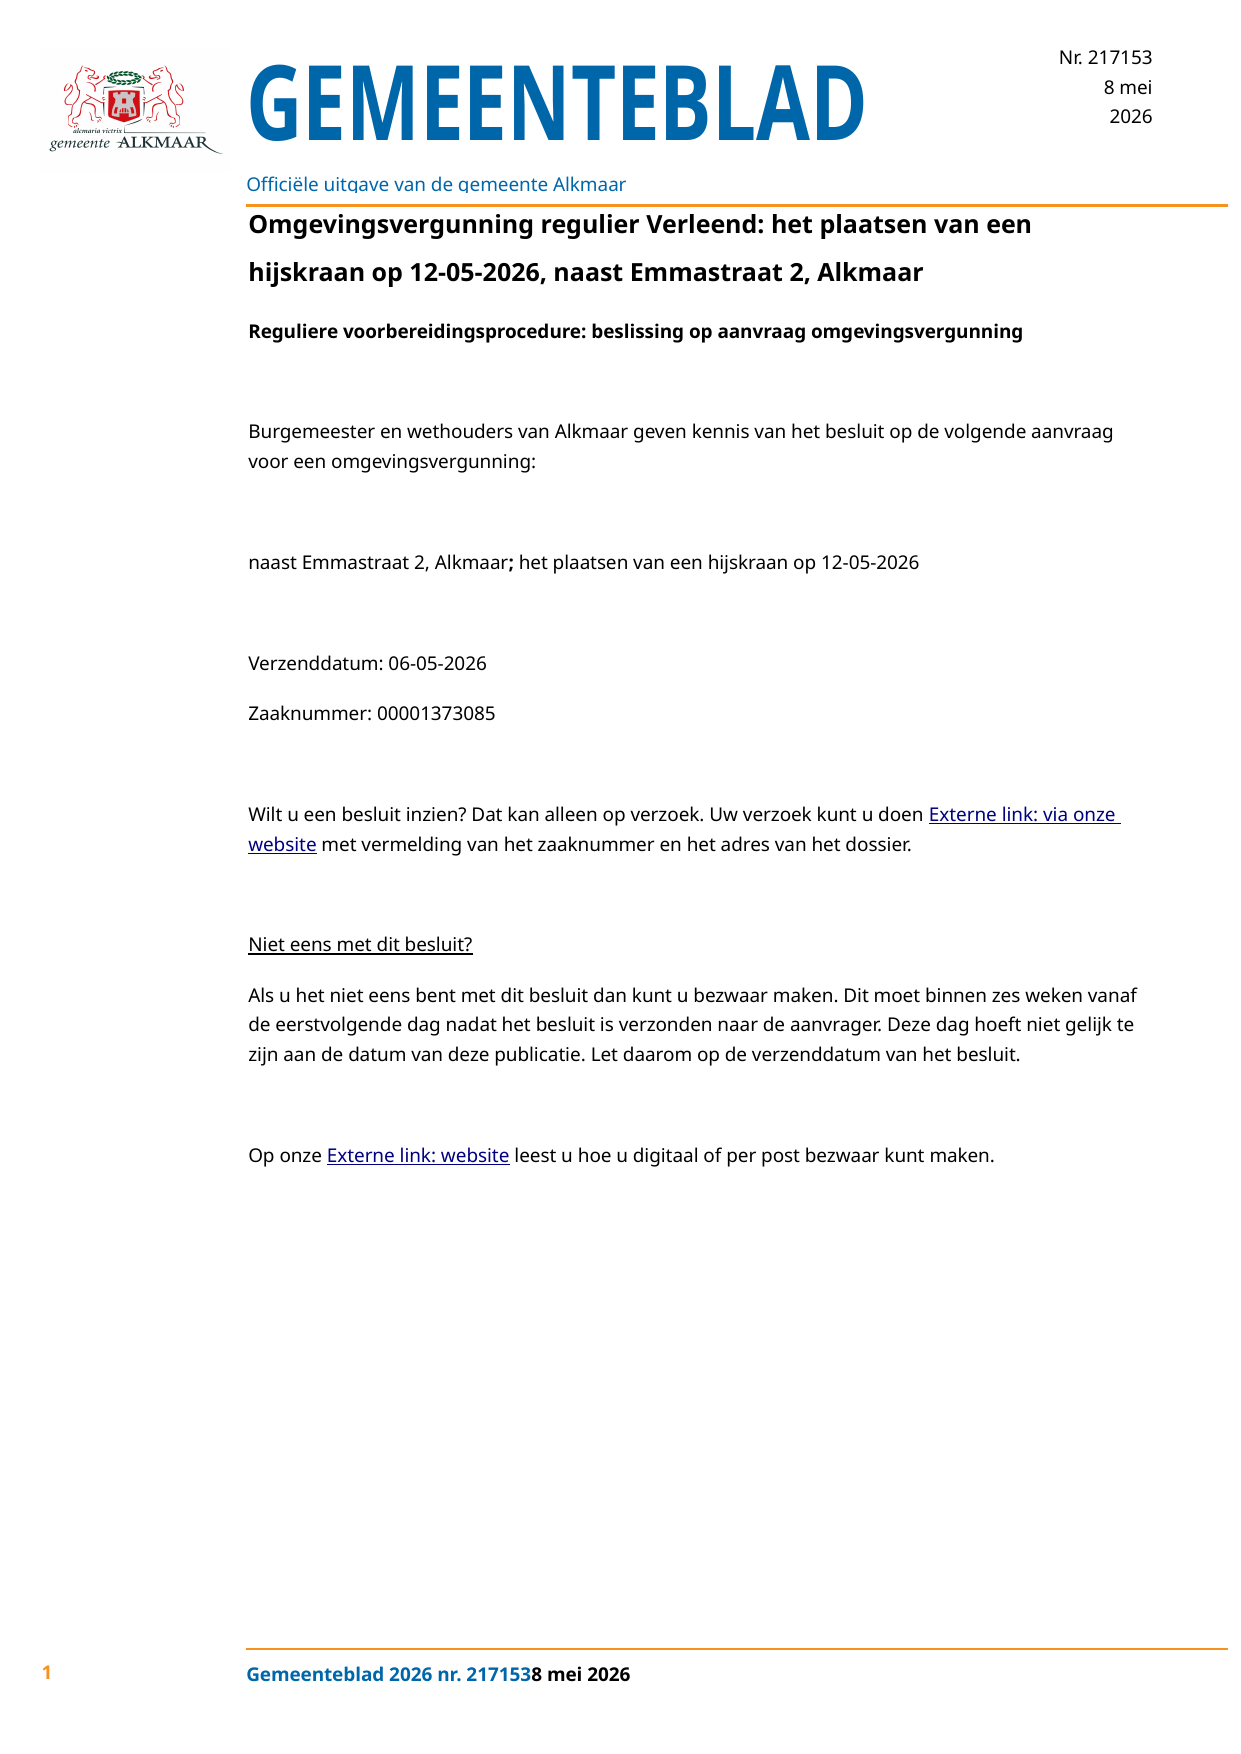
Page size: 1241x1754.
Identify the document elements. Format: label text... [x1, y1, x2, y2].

text Burgemeester en wethouders van Alkmaar geven kennis van het besluit op de volgende aanvraag voor een omgevingsvergunning: [248, 419, 1152, 474]
text Op onze Externe link: website leest u hoe u digitaal of per post bezwaar kunt maken. [248, 1142, 1152, 1168]
text Omgevingsvergunning regulier Verleend: het plaatsen van een hijskraan op 12-05-2026, naast Emmastraat 2, Alkmaar [248, 207, 1152, 288]
text Zaaknummer: 00001373085 [248, 700, 1152, 726]
picture [41, 47, 231, 172]
text naast Emmastraat 2, Alkmaar; het plaatsen van een hijskraan op 12-05-2026 [248, 549, 1152, 575]
text Als u het niet eens bent met dit besluit dan kunt u bezwaar maken. Dit moet binnen zes weken vanaf de eerstvolgende dag nadat het besluit is verzonden naar de aanvrager. Deze dag hoeft niet gelijk te zijn aan de datum van deze publicatie. Let daarom op de verzenddatum van het besluit. [248, 982, 1152, 1067]
text Niet eens met dit besluit? [248, 932, 1152, 957]
text Wilt u een besluit inzien? Dat kan alleen op verzoek. Uw verzoek kunt u doen Externe link: via onze website met vermelding van het zaaknummer en het adres van het dossier. [248, 801, 1152, 857]
text Verzenddatum: 06-05-2026 [248, 650, 1152, 676]
text Reguliere voorbereidingsprocedure: beslissing op aanvraag omgevingsvergunning [248, 318, 1152, 344]
